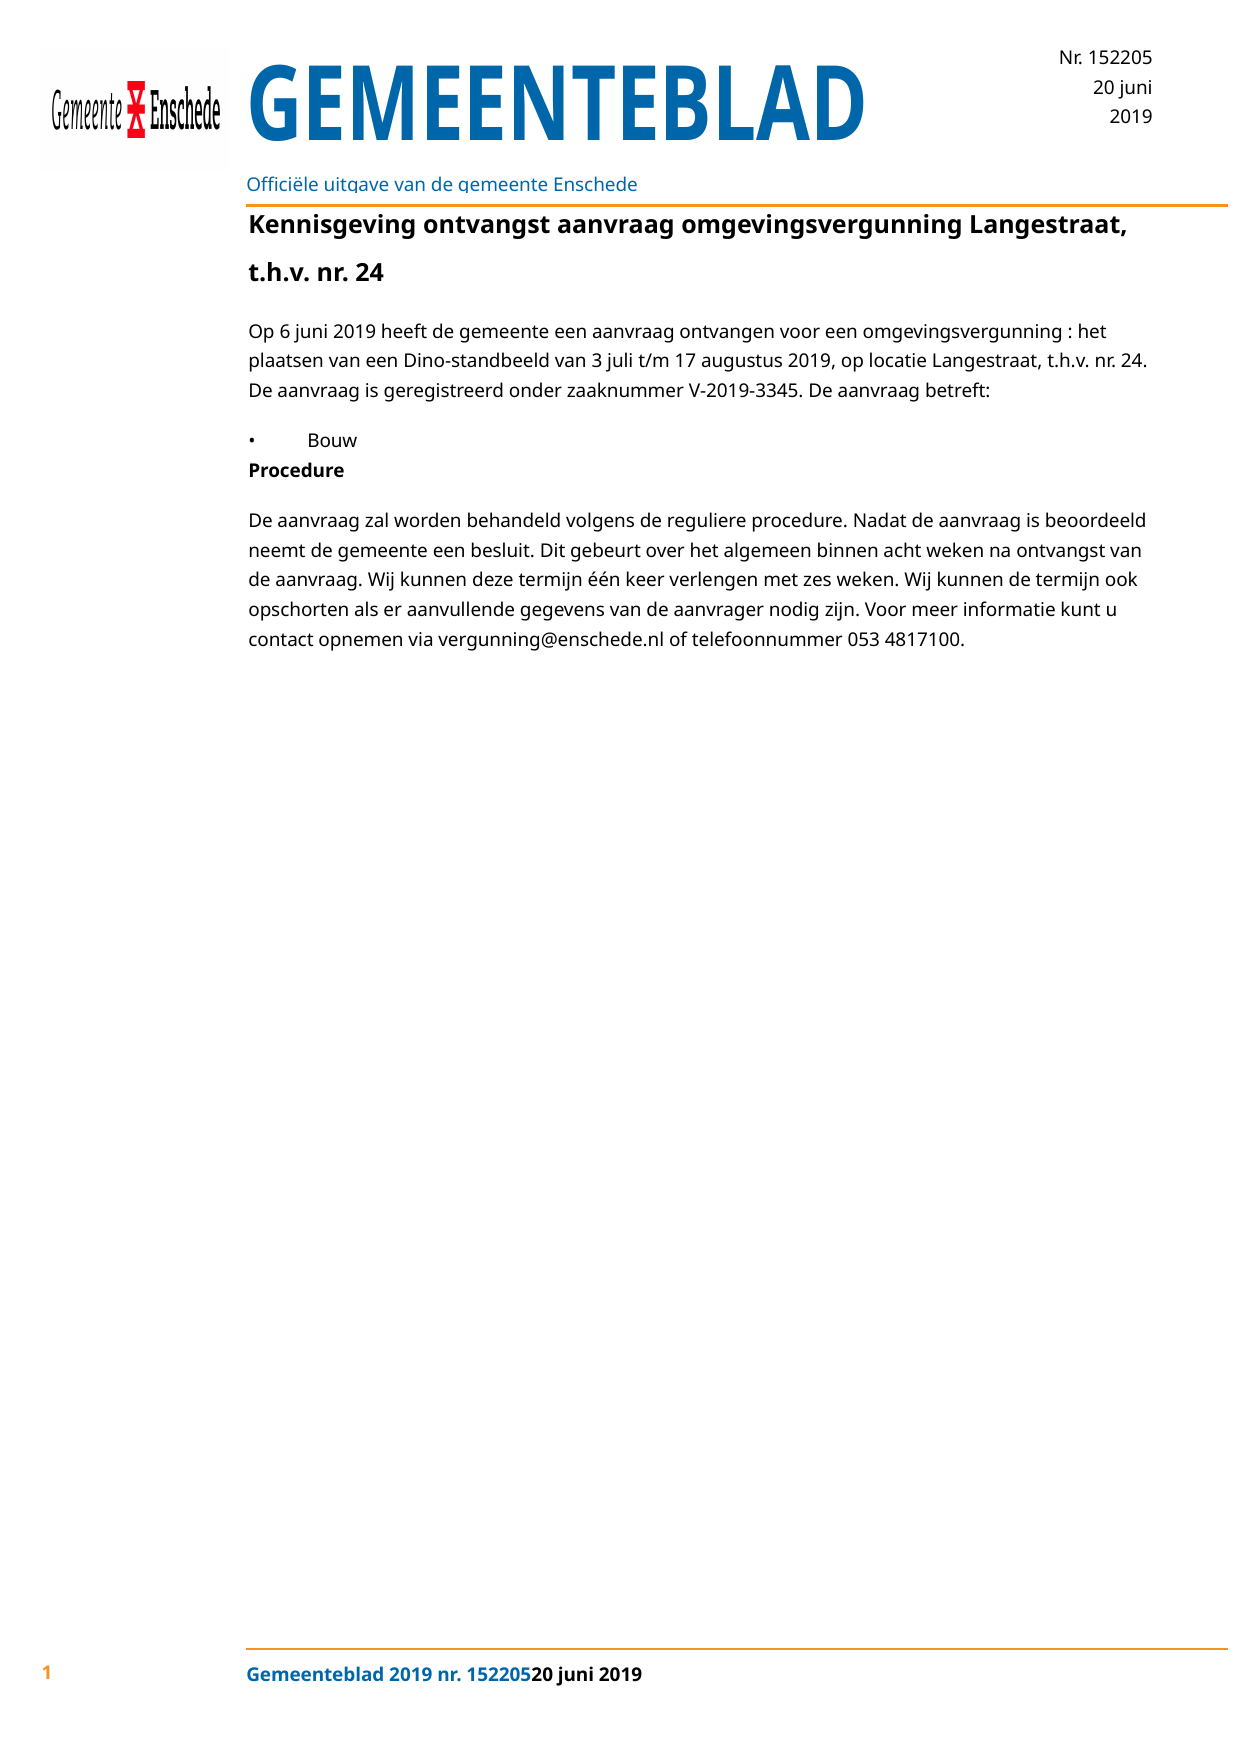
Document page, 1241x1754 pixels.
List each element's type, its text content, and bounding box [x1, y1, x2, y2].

text Kennisgeving ontvangst aanvraag omgevingsvergunning Langestraat, t.h.v. nr. 24 [248, 207, 1152, 288]
text Op 6 juni 2019 heeft de gemeente een aanvraag ontvangen voor een omgevingsvergunning : het plaatsen van een Dino-standbeeld van 3 juli t/m 17 augustus 2019, op locatie Langestraat, t.h.v. nr. 24. De aanvraag is geregistreerd onder zaaknummer V-2019-3345. De aanvraag betreft: [248, 318, 1152, 403]
text Procedure [248, 457, 1152, 483]
text De aanvraag zal worden behandeld volgens de reguliere procedure. Nadat de aanvraag is beoordeeld neemt de gemeente een besluit. Dit gebeurt over het algemeen binnen acht weken na ontvangst van de aanvraag. Wij kunnen deze termijn één keer verlengen met zes weken. Wij kunnen de termijn ook opschorten als er aanvullende gegevens van de aanvrager nodig zijn. Voor meer informatie kunt u contact opnemen via vergunning@enschede.nl of telefoonnummer 053 4817100. [248, 507, 1152, 652]
list Bouw [248, 427, 1152, 453]
picture [41, 47, 231, 172]
